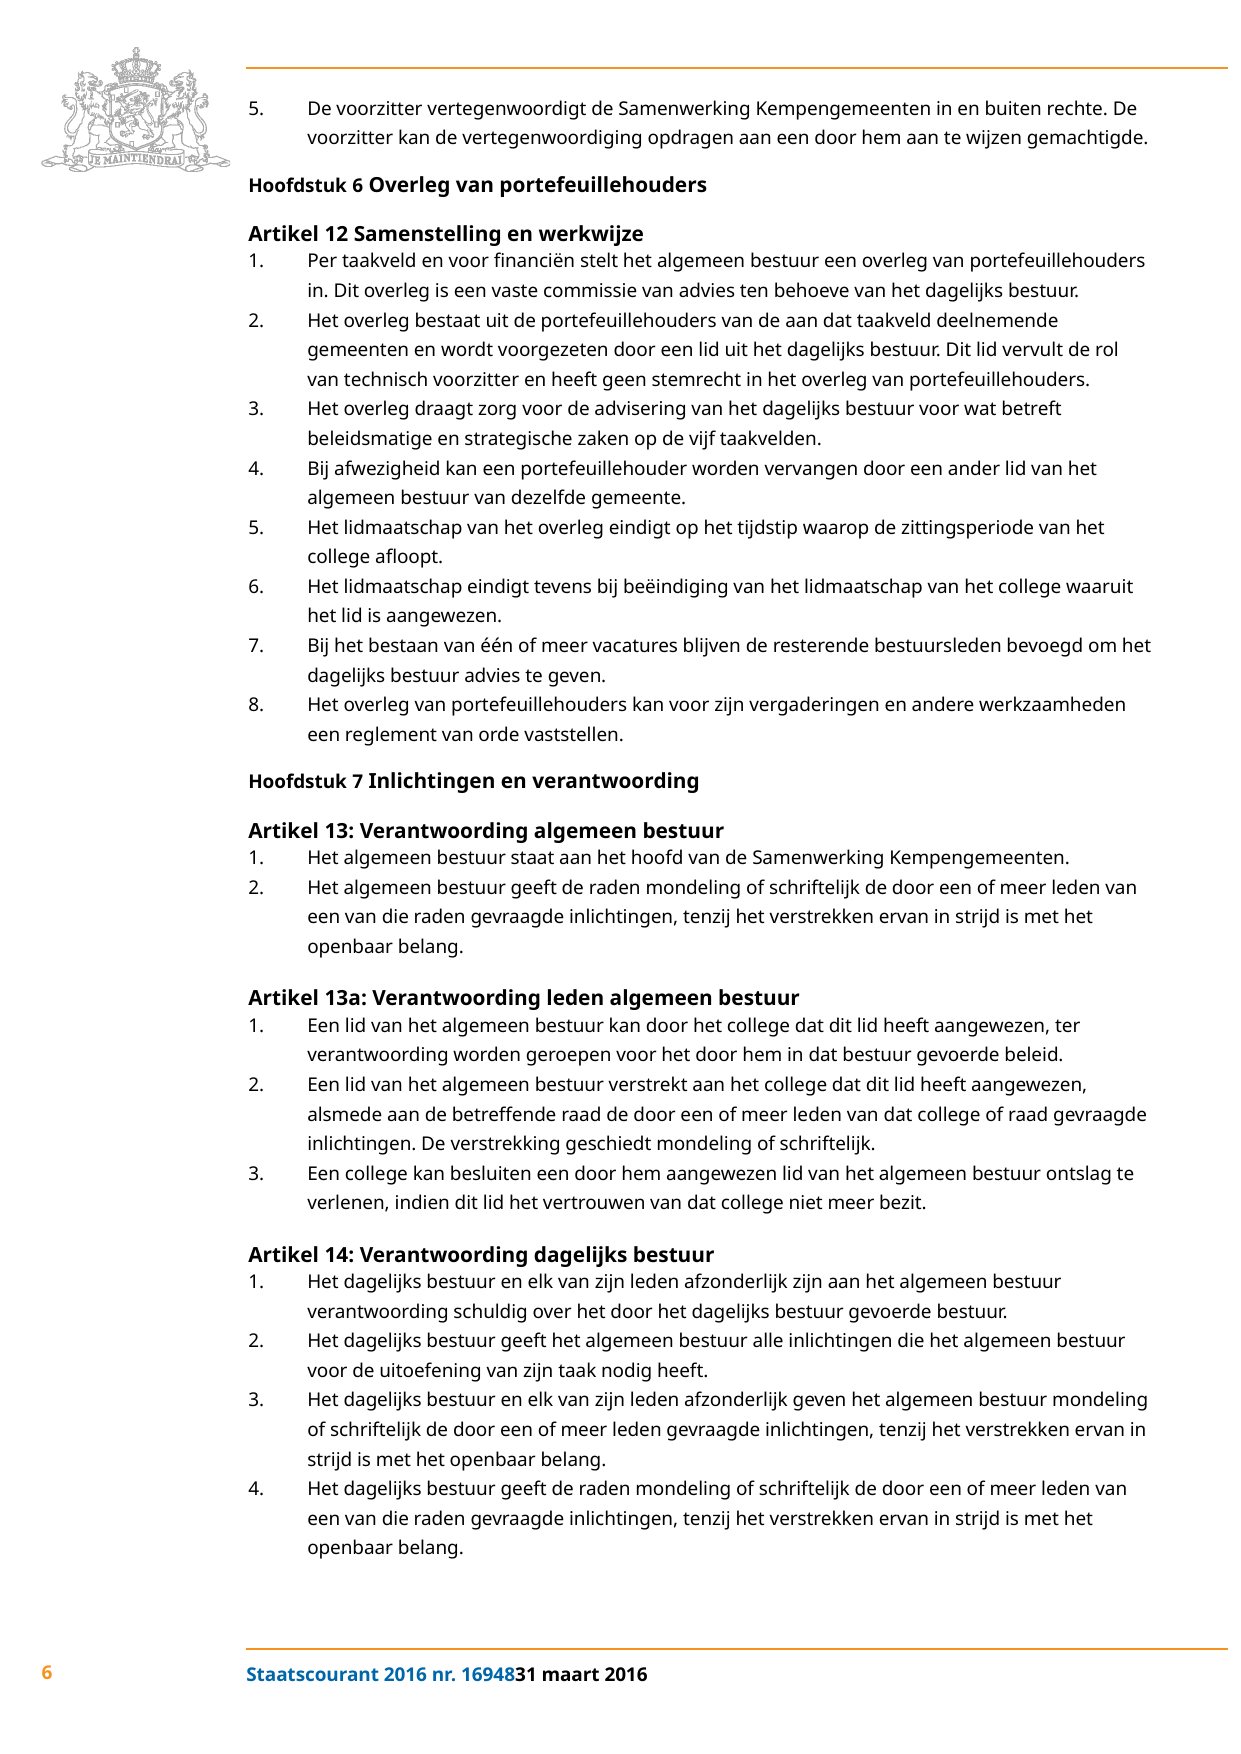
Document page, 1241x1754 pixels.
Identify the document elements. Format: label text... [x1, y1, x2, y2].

list Het lidmaatschap van het overleg eindigt op het tijdstip waarop de zittingsperiode van het college afloopt. [248, 514, 1152, 569]
text Artikel 14: Verantwoording dagelijks bestuur [248, 1240, 1152, 1268]
list Het overleg draagt zorg voor de advisering van het dagelijks bestuur voor wat betreft beleidsmatige en strategische zaken op de vijf taakvelden. [248, 396, 1152, 451]
list Het dagelijks bestuur en elk van zijn leden afzonderlijk geven het algemeen bestuur mondeling of schriftelijk de door een of meer leden gevraagde inlichtingen, tenzij het verstrekken ervan in strijd is met het openbaar belang. [248, 1387, 1152, 1472]
picture [41, 47, 231, 172]
list Het overleg bestaat uit de portefeuillehouders van de aan dat taakveld deelnemende gemeenten en wordt voorgezeten door een lid uit het dagelijks bestuur. Dit lid vervult de rol van technisch voorzitter en heeft geen stemrecht in het overleg van portefeuillehouders. [248, 307, 1152, 392]
list Een college kan besluiten een door hem aangewezen lid van het algemeen bestuur ontslag te verlenen, indien dit lid het vertrouwen van dat college niet meer bezit. [248, 1160, 1152, 1215]
text Hoofdstuk 7 Inlichtingen en verantwoording [248, 767, 1152, 795]
text Artikel 13a: Verantwoording leden algemeen bestuur [248, 983, 1152, 1012]
list De voorzitter vertegenwoordigt de Samenwerking Kempengemeenten in en buiten rechte. De voorzitter kan de vertegenwoordiging opdragen aan een door hem aan te wijzen gemachtigde. [248, 95, 1152, 150]
list Het dagelijks bestuur geeft de raden mondeling of schriftelijk de door een of meer leden van een van die raden gevraagde inlichtingen, tenzij het verstrekken ervan in strijd is met het openbaar belang. [248, 1475, 1152, 1560]
text Artikel 12 Samenstelling en werkwijze [248, 219, 1152, 248]
text Artikel 13: Verantwoording algemeen bestuur [248, 816, 1152, 844]
list Een lid van het algemeen bestuur verstrekt aan het college dat dit lid heeft aangewezen, alsmede aan de betreffende raad de door een of meer leden van dat college of raad gevraagde inlichtingen. De verstrekking geschiedt mondeling of schriftelijk. [248, 1071, 1152, 1156]
list Bij het bestaan van één of meer vacatures blijven de resterende bestuursleden bevoegd om het dagelijks bestuur advies te geven. [248, 632, 1152, 688]
list Het dagelijks bestuur geeft het algemeen bestuur alle inlichtingen die het algemeen bestuur voor de uitoefening van zijn taak nodig heeft. [248, 1327, 1152, 1383]
list Het lidmaatschap eindigt tevens bij beëindiging van het lidmaatschap van het college waaruit het lid is aangewezen. [248, 573, 1152, 628]
list Het algemeen bestuur geeft de raden mondeling of schriftelijk de door een of meer leden van een van die raden gevraagde inlichtingen, tenzij het verstrekken ervan in strijd is met het openbaar belang. [248, 874, 1152, 959]
list Een lid van het algemeen bestuur kan door het college dat dit lid heeft aangewezen, ter verantwoording worden geroepen voor het door hem in dat bestuur gevoerde beleid. [248, 1012, 1152, 1067]
list Bij afwezigheid kan een portefeuillehouder worden vervangen door een ander lid van het algemeen bestuur van dezelfde gemeente. [248, 455, 1152, 510]
list Het dagelijks bestuur en elk van zijn leden afzonderlijk zijn aan het algemeen bestuur verantwoording schuldig over het door het dagelijks bestuur gevoerde bestuur. [248, 1268, 1152, 1324]
text Hoofdstuk 6 Overleg van portefeuillehouders [248, 170, 1152, 198]
list Het algemeen bestuur staat aan het hoofd van de Samenwerking Kempengemeenten. [248, 844, 1152, 870]
list Het overleg van portefeuillehouders kan voor zijn vergaderingen en andere werkzaamheden een reglement van orde vaststellen. [248, 691, 1152, 747]
list Per taakveld en voor financiën stelt het algemeen bestuur een overleg van portefeuillehouders in. Dit overleg is een vaste commissie van advies ten behoeve van het dagelijks bestuur. [248, 248, 1152, 303]
